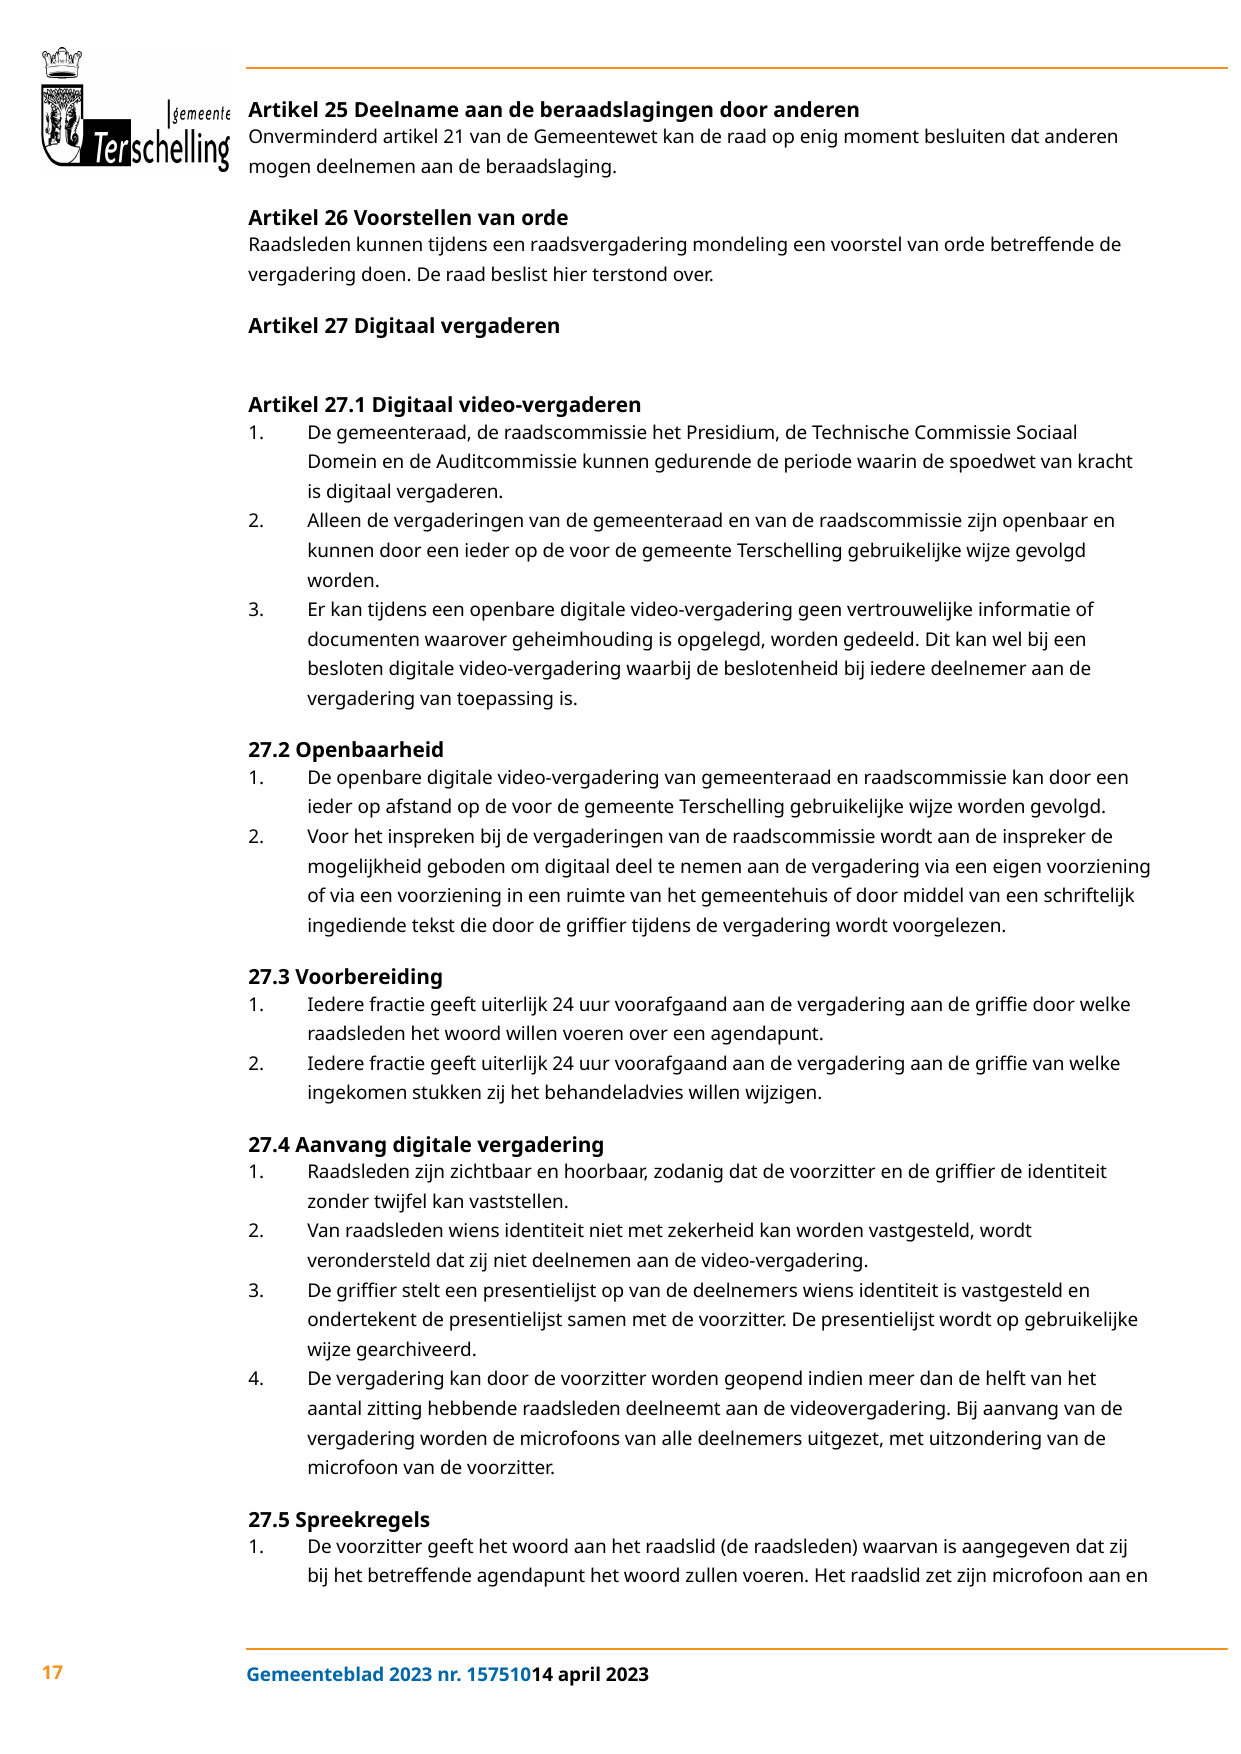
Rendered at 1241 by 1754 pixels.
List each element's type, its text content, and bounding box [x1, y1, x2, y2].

list Er kan tijdens een openbare digitale video-vergadering geen vertrouwelijke informatie of documenten waarover geheimhouding is opgelegd, worden gedeeld. Dit kan wel bij een besloten digitale video-vergadering waarbij de beslotenheid bij iedere deelnemer aan de vergadering van toepassing is. [248, 596, 1152, 711]
text Onverminderd artikel 21 van de Gemeentewet kan de raad op enig moment besluiten dat anderen mogen deelnemen aan de beraadslaging. [248, 123, 1152, 178]
list Iedere fractie geeft uiterlijk 24 uur voorafgaand aan de vergadering aan de griffie door welke raadsleden het woord willen voeren over een agendapunt. [248, 991, 1152, 1046]
list Raadsleden zijn zichtbaar en hoorbaar, zodanig dat de voorzitter en de griffier de identiteit zonder twijfel kan vaststellen. [248, 1158, 1152, 1214]
list Alleen de vergaderingen van de gemeenteraad en van de raadscommissie zijn openbaar en kunnen door een ieder op de voor de gemeente Terschelling gebruikelijke wijze gevolgd worden. [248, 508, 1152, 593]
picture [41, 47, 231, 172]
text Artikel 25 Deelname aan de beraadslagingen door anderen [248, 95, 1152, 123]
text 27.3 Voorbereiding [248, 962, 1152, 991]
list De gemeenteraad, de raadscommissie het Presidium, de Technische Commissie Sociaal Domein en de Auditcommissie kunnen gedurende de periode waarin de spoedwet van kracht is digitaal vergaderen. [248, 419, 1152, 504]
list Van raadsleden wiens identiteit niet met zekerheid kan worden vastgesteld, wordt verondersteld dat zij niet deelnemen aan de video-vergadering. [248, 1218, 1152, 1273]
list De voorzitter geeft het woord aan het raadslid (de raadsleden) waarvan is aangegeven dat zij bij het betreffende agendapunt het woord zullen voeren. Het raadslid zet zijn microfoon aan en [248, 1533, 1152, 1588]
list Iedere fractie geeft uiterlijk 24 uur voorafgaand aan de vergadering aan de griffie van welke ingekomen stukken zij het behandeladvies willen wijzigen. [248, 1050, 1152, 1105]
text 27.4 Aanvang digitale vergadering [248, 1130, 1152, 1158]
text 27.5 Spreekregels [248, 1505, 1152, 1533]
list De openbare digitale video-vergadering van gemeenteraad en raadscommissie kan door een ieder op afstand op de voor de gemeente Terschelling gebruikelijke wijze worden gevolgd. [248, 764, 1152, 819]
list De griffier stelt een presentielijst op van de deelnemers wiens identiteit is vastgesteld en ondertekent de presentielijst samen met de voorzitter. De presentielijst wordt op gebruikelijke wijze gearchiveerd. [248, 1277, 1152, 1362]
text Raadsleden kunnen tijdens een raadsvergadering mondeling een voorstel van orde betreffende de vergadering doen. De raad beslist hier terstond over. [248, 232, 1152, 287]
text Artikel 26 Voorstellen van orde [248, 203, 1152, 232]
list De vergadering kan door de voorzitter worden geopend indien meer dan de helft van het aantal zitting hebbende raadsleden deelneemt aan de videovergadering. Bij aanvang van de vergadering worden de microfoons van alle deelnemers uitgezet, met uitzondering van de microfoon van de voorzitter. [248, 1366, 1152, 1480]
list Voor het inspreken bij de vergaderingen van de raadscommissie wordt aan de inspreker de mogelijkheid geboden om digitaal deel te nemen aan de vergadering via een eigen voorziening of via een voorziening in een ruimte van het gemeentehuis of door middel van een schriftelijk ingediende tekst die door de griffier tijdens de vergadering wordt voorgelezen. [248, 823, 1152, 938]
text Artikel 27 Digitaal vergaderen [248, 312, 1152, 340]
text 27.2 Openbaarheid [248, 736, 1152, 764]
text Artikel 27.1 Digitaal video-vergaderen [248, 391, 1152, 419]
